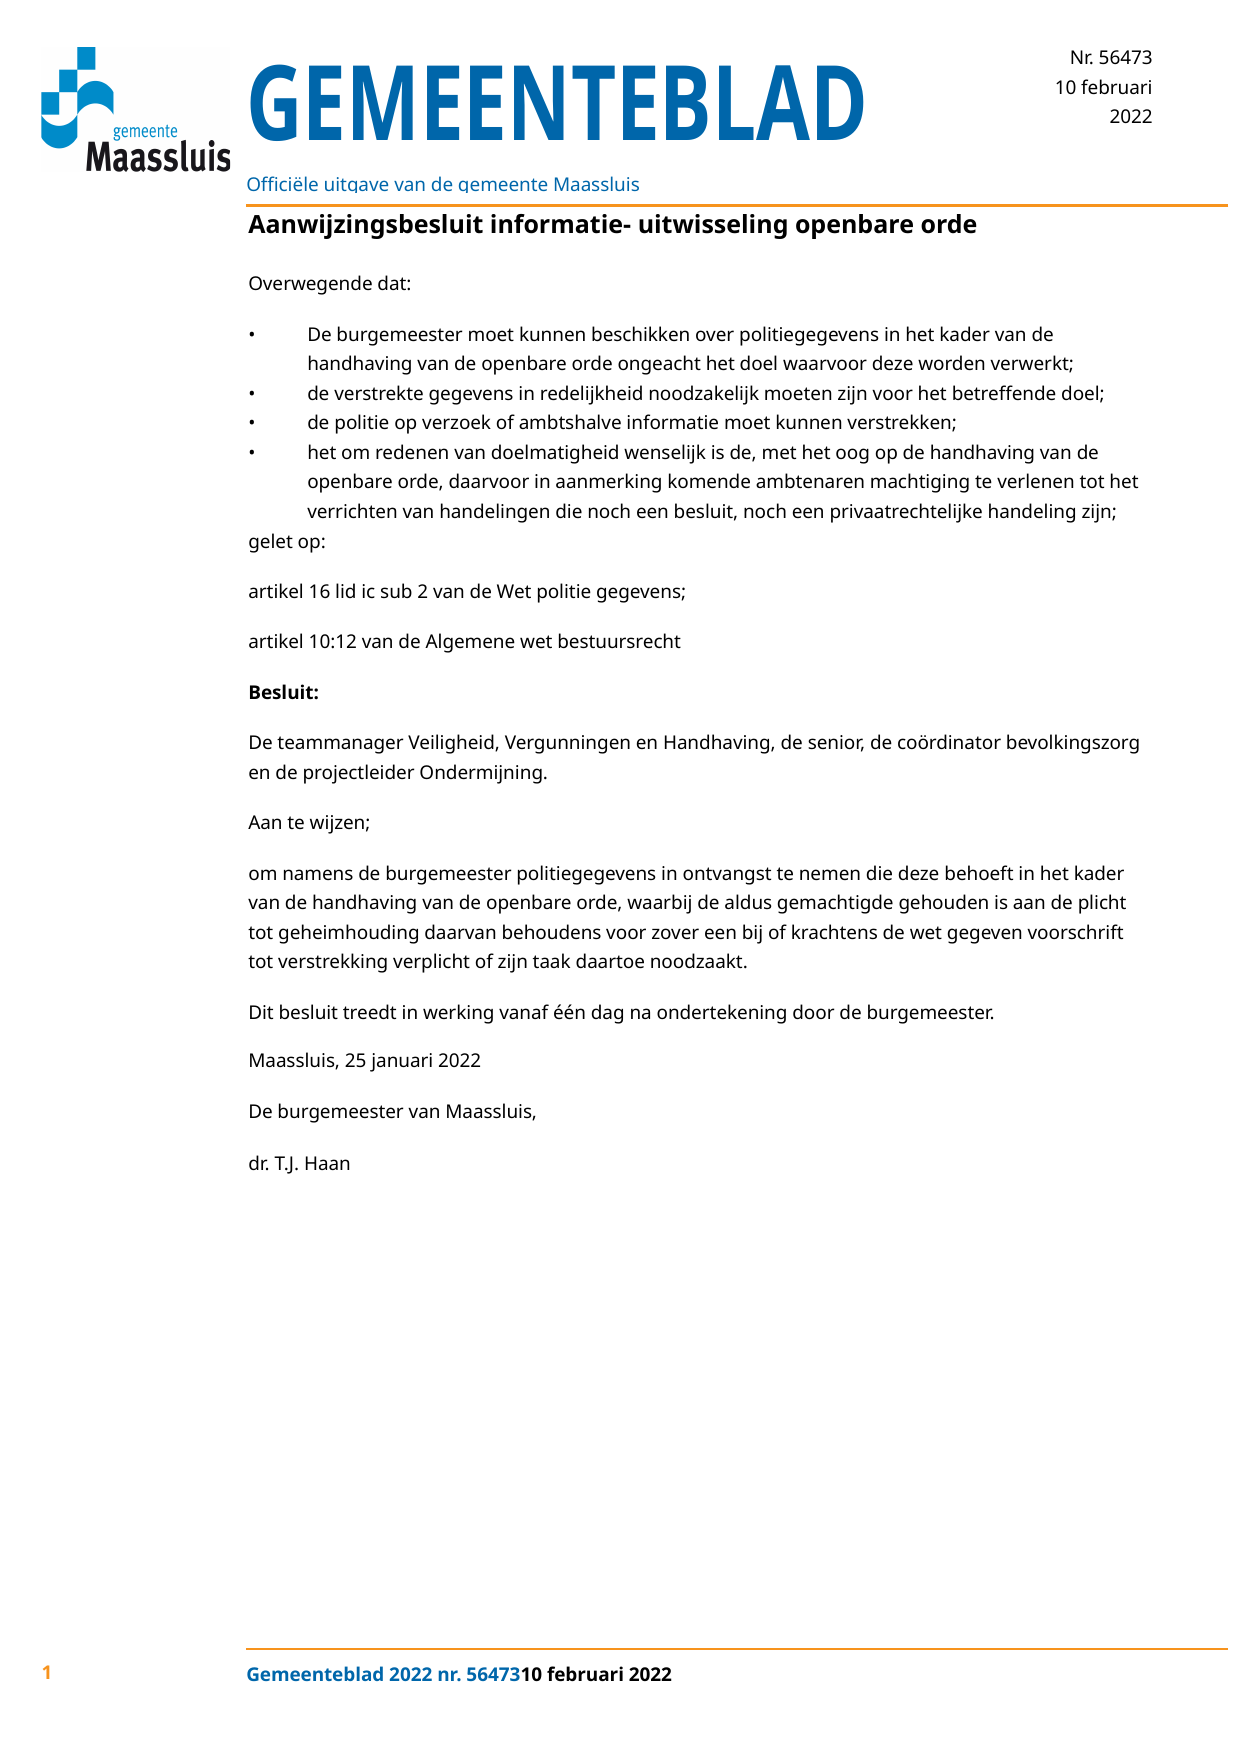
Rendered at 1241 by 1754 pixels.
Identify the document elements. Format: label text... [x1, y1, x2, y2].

text De teammanager Veiligheid, Vergunningen en Handhaving, de senior, de coördinator bevolkingszorg en de projectleider Ondermijning. [248, 729, 1152, 785]
text artikel 10:12 van de Algemene wet bestuursrecht [248, 629, 1152, 654]
text Aan te wijzen; [248, 809, 1152, 835]
text Overwegende dat: [248, 270, 1152, 296]
text Besluit: [248, 679, 1152, 705]
list de politie op verzoek of ambtshalve informatie moet kunnen verstrekken; [248, 409, 1152, 435]
text De burgemeester van Maassluis, [248, 1098, 1152, 1124]
list De burgemeester moet kunnen beschikken over politiegegevens in het kader van de handhaving van de openbare orde ongeacht het doel waarvoor deze worden verwerkt; [248, 321, 1152, 376]
text artikel 16 lid ic sub 2 van de Wet politie gegevens; [248, 578, 1152, 604]
text Maassluis, 25 januari 2022 [248, 1047, 1152, 1073]
picture [41, 47, 231, 172]
picture [41, 47, 77, 92]
list het om redenen van doelmatigheid wenselijk is de, met het oog op de handhaving van de openbare orde, daarvoor in aanmerking komende ambtenaren machtiging te verlenen tot het verrichten van handelingen die noch een besluit, noch een privaatrechtelijke handeling zijn; [248, 439, 1152, 524]
text Dit besluit treedt in werking vanaf één dag na ondertekening door de burgemeester. [248, 999, 1152, 1025]
text om namens de burgemeester politiegegevens in ontvangst te nemen die deze behoeft in het kader van de handhaving van de openbare orde, waarbij de aldus gemachtigde gehouden is aan de plicht tot geheimhouding daarvan behoudens voor zover een bij of krachtens de wet gegeven voorschrift tot verstrekking verplicht of zijn taak daartoe noodzaakt. [248, 860, 1152, 974]
list de verstrekte gegevens in redelijkheid noodzakelijk moeten zijn voor het betreffende doel; [248, 380, 1152, 406]
text gelet op: [248, 528, 1152, 553]
text dr. T.J. Haan [248, 1150, 1152, 1176]
text Aanwijzingsbesluit informatie- uitwisseling openbare orde [248, 207, 1152, 241]
